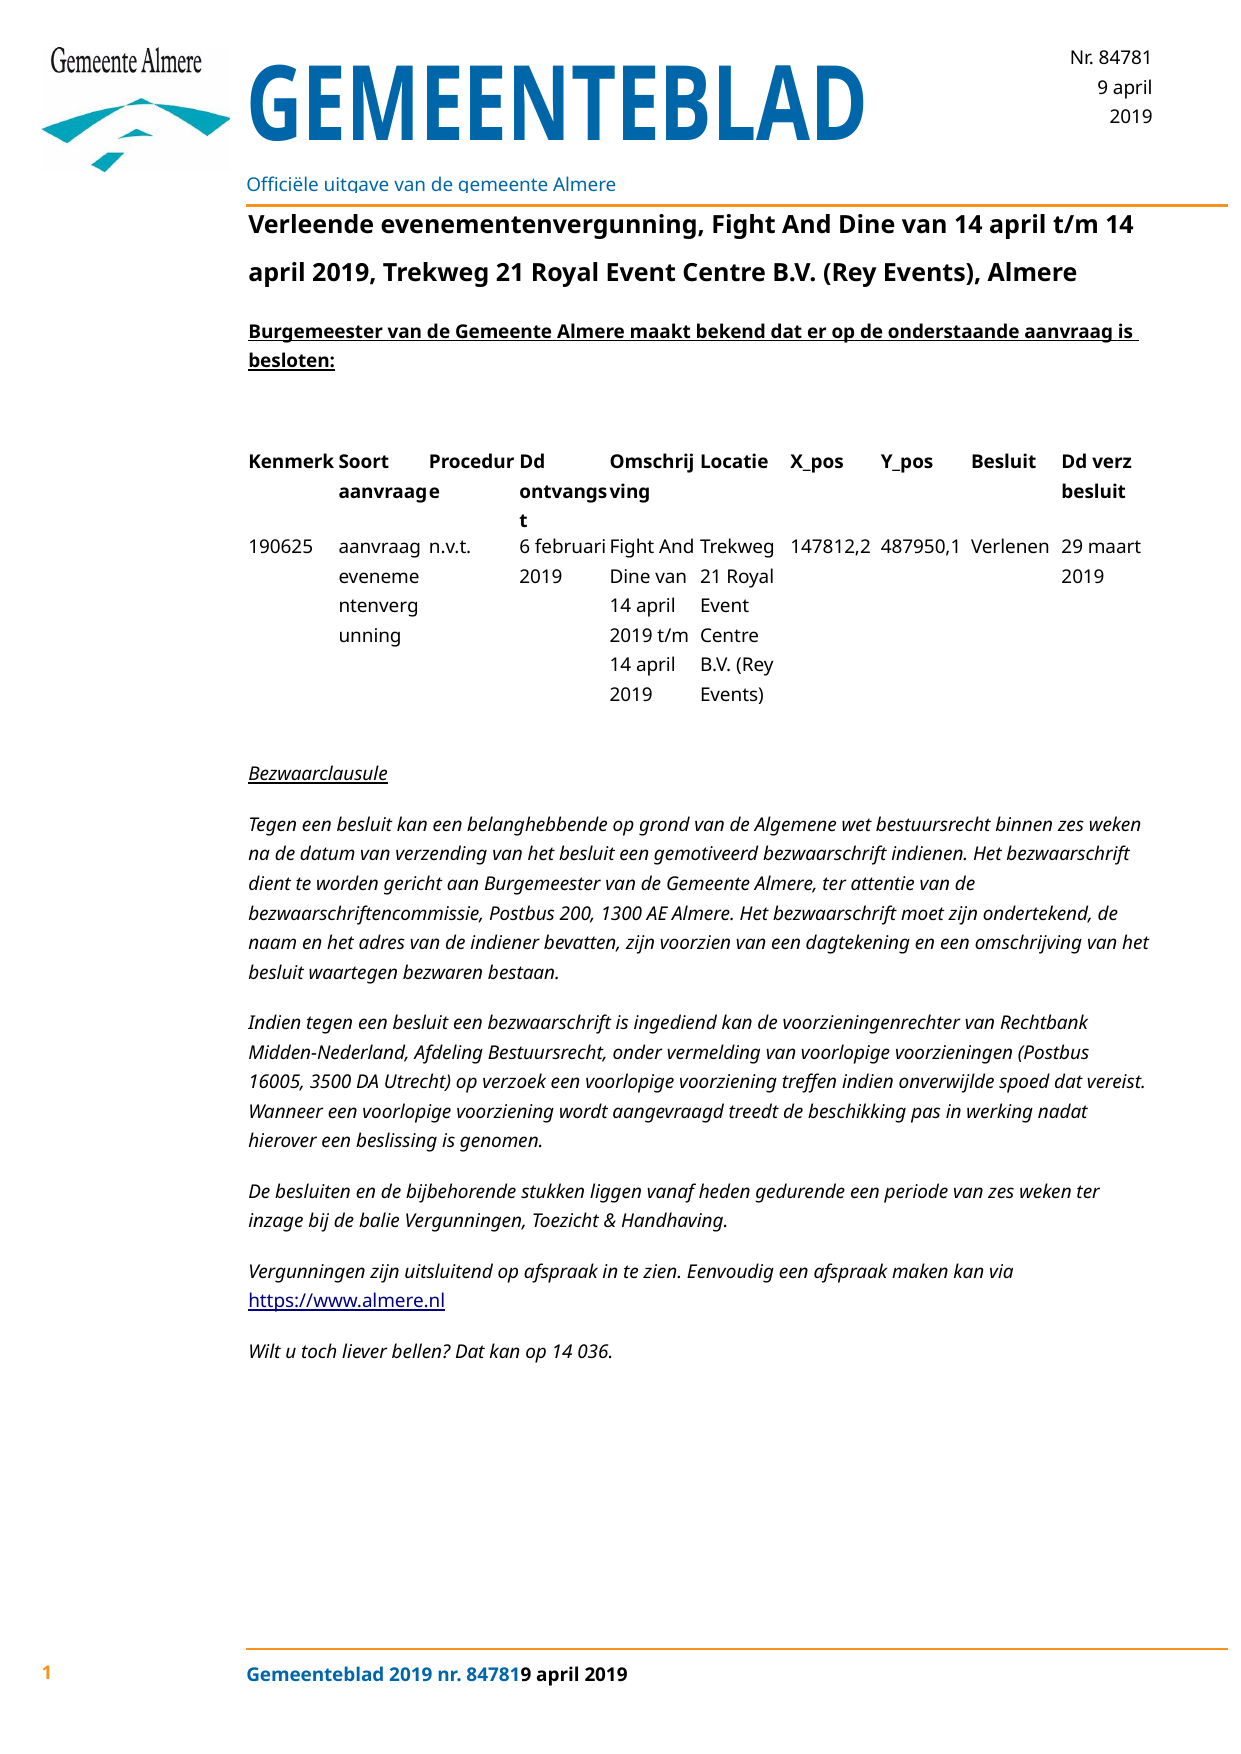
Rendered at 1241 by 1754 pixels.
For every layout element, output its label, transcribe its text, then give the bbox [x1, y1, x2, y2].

table_header Dd ontvangst [519, 449, 609, 533]
table_header X_pos [790, 449, 881, 533]
table_header Dd verz besluit [1061, 449, 1152, 533]
table_header Soort aanvraag [338, 449, 429, 533]
table_cell 6 februari 2019 [519, 533, 609, 707]
text Vergunningen zijn uitsluitend op afspraak in te zien. Eenvoudig een afspraak maken kan via https://www.almere.nl [248, 1258, 1152, 1313]
text Bezwaarclausule [248, 761, 1152, 786]
text Burgemeester van de Gemeente Almere maakt bekend dat er op de onderstaande aanvraag is besloten: [248, 318, 1152, 373]
table_header Kenmerk [248, 449, 338, 533]
table_cell aanvraag evenementenvergunning [338, 533, 429, 707]
picture [41, 47, 231, 172]
text De besluiten en de bijbehorende stukken liggen vanaf heden gedurende een periode van zes weken ter inzage bij de balie Vergunningen, Toezicht & Handhaving. [248, 1178, 1152, 1233]
table_cell n.v.t. [429, 533, 519, 707]
text Indien tegen een besluit een bezwaarschrift is ingediend kan de voorzieningenrechter van Rechtbank Midden-Nederland, Afdeling Bestuursrecht, onder vermelding van voorlopige voorzieningen (Postbus 16005, 3500 DA Utrecht) op verzoek een voorlopige voorziening treffen indien onverwijlde spoed dat vereist. Wanneer een voorlopige voorziening wordt aangevraagd treedt de beschikking pas in werking nadat hierover een beslissing is genomen. [248, 1009, 1152, 1153]
table_header Y_pos [881, 449, 971, 533]
table_cell 29 maart 2019 [1061, 533, 1152, 707]
table_cell 147812,2 [790, 533, 881, 707]
table_cell 487950,1 [881, 533, 971, 707]
text Wilt u toch liever bellen? Dat kan op 14 036. [248, 1338, 1152, 1364]
table_header Besluit [971, 449, 1061, 533]
table_cell Verlenen [971, 533, 1061, 707]
table_header Omschrijving [609, 449, 700, 533]
table_cell Trekweg 21 Royal Event Centre B.V. (Rey Events) [700, 533, 790, 707]
text Tegen een besluit kan een belanghebbende op grond van de Algemene wet bestuursrecht binnen zes weken na de datum van verzending van het besluit een gemotiveerd bezwaarschrift indienen. Het bezwaarschrift dient te worden gericht aan Burgemeester van de Gemeente Almere, ter attentie van de bezwaarschriftencommissie, Postbus 200, 1300 AE Almere. Het bezwaarschrift moet zijn ondertekend, de naam en het adres van de indiener bevatten, zijn voorzien van een dagtekening en een omschrijving van het besluit waartegen bezwaren bestaan. [248, 811, 1152, 985]
table_cell Fight And Dine van 14 april 2019 t/m 14 april 2019 [609, 533, 700, 707]
table_cell 190625 [248, 533, 338, 707]
table_header Locatie [700, 449, 790, 533]
table_header Procedure [429, 449, 519, 533]
text Verleende evenementenvergunning, Fight And Dine van 14 april t/m 14 april 2019, Trekweg 21 Royal Event Centre B.V. (Rey Events), Almere [248, 207, 1152, 288]
